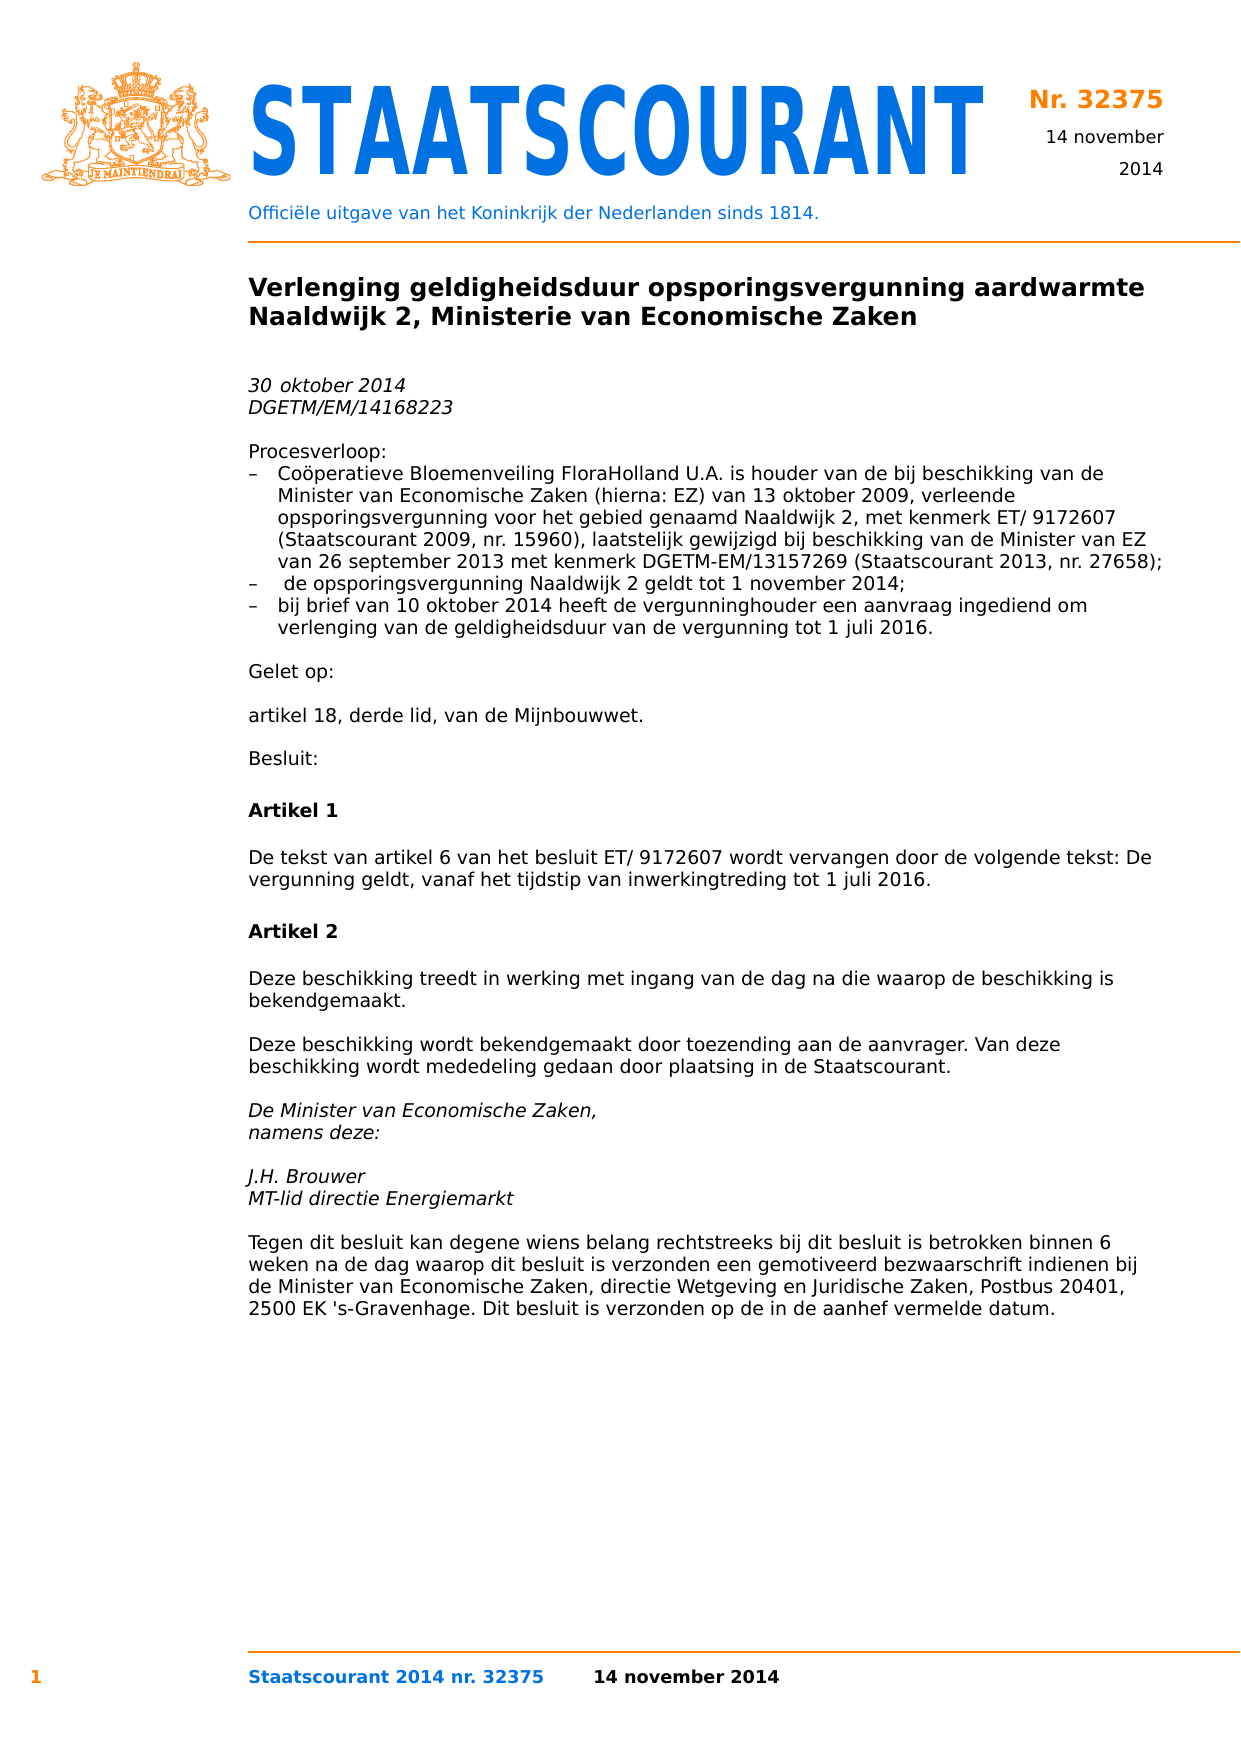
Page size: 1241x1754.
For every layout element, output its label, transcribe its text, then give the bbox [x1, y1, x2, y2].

text Deze beschikking treedt in werking met ingang van de dag na die waarop de beschikking is bekendgemaakt. [248, 968, 1163, 1012]
text De Minister van Economische Zaken, namens deze: J.H. Brouwer MT-lid directie Energiemarkt [248, 1100, 1163, 1210]
text – de opsporingsvergunning Naaldwijk 2 geldt tot 1 november 2014; [248, 573, 1163, 595]
text Gelet op: [248, 661, 1163, 683]
text DGETM/EM/14168223 [248, 397, 1163, 419]
text – bij brief van 10 oktober 2014 heeft de vergunninghouder een aanvraag ingediend om verlenging van de geldigheidsduur van de vergunning tot 1 juli 2016. [248, 595, 1163, 639]
table_header [25, 62, 248, 241]
text – Coöperatieve Bloemenveiling FloraHolland U.A. is houder van de bij beschikking van de Minister van Economische Zaken (hierna: EZ) van 13 oktober 2009, verleende opsporingsvergunning voor het gebied genaamd Naaldwijk 2, met kenmerk ET/ 9172607 (Staatscourant 2009, nr. 15960), laatstelijk gewijzigd bij beschikking van de Minister van EZ van 26 september 2013 met kenmerk DGETM-EM/13157269 (Staatscourant 2013, nr. 27658); [248, 463, 1163, 573]
text Besluit: [248, 748, 1163, 770]
text Tegen dit besluit kan degene wiens belang rechtstreeks bij dit besluit is betrokken binnen 6 weken na de dag waarop dit besluit is verzonden een gemotiveerd bezwaarschrift indienen bij de Minister van Economische Zaken, directie Wetgeving en Juridische Zaken, Postbus 20401, 2500 EK 's-Gravenhage. Dit besluit is verzonden op de in de aanhef vermelde datum. [248, 1232, 1163, 1319]
table_cell 2014 [998, 153, 1240, 203]
table_cell Officiële uitgave van het Koninkrijk der Nederlanden sinds 1814. [248, 203, 1240, 241]
subtitle Artikel 1 [248, 800, 1163, 822]
picture [41, 62, 231, 186]
text artikel 18, derde lid, van de Mijnbouwwet. [248, 704, 1163, 726]
text Procesverloop: [248, 441, 1163, 463]
subtitle Verlenging geldigheidsduur opsporingsvergunning aardwarmte Naaldwijk 2, Ministerie van Economische Zaken [248, 273, 1163, 331]
text De tekst van artikel 6 van het besluit ET/ 9172607 wordt vervangen door de volgende tekst: De vergunning geldt, vanaf het tijdstip van inwerkingtreding tot 1 juli 2016. [248, 847, 1163, 891]
table_header Nr. 32375 [998, 62, 1240, 121]
subtitle Artikel 2 [248, 921, 1163, 943]
text Deze beschikking wordt bekendgemaakt door toezending aan de aanvrager. Van deze beschikking wordt mededeling gedaan door plaatsing in de Staatscourant. [248, 1034, 1163, 1078]
table_cell 14 november [998, 121, 1240, 153]
table_header STAATSCOURANT [248, 62, 998, 203]
text 30 oktober 2014 [248, 375, 1163, 397]
